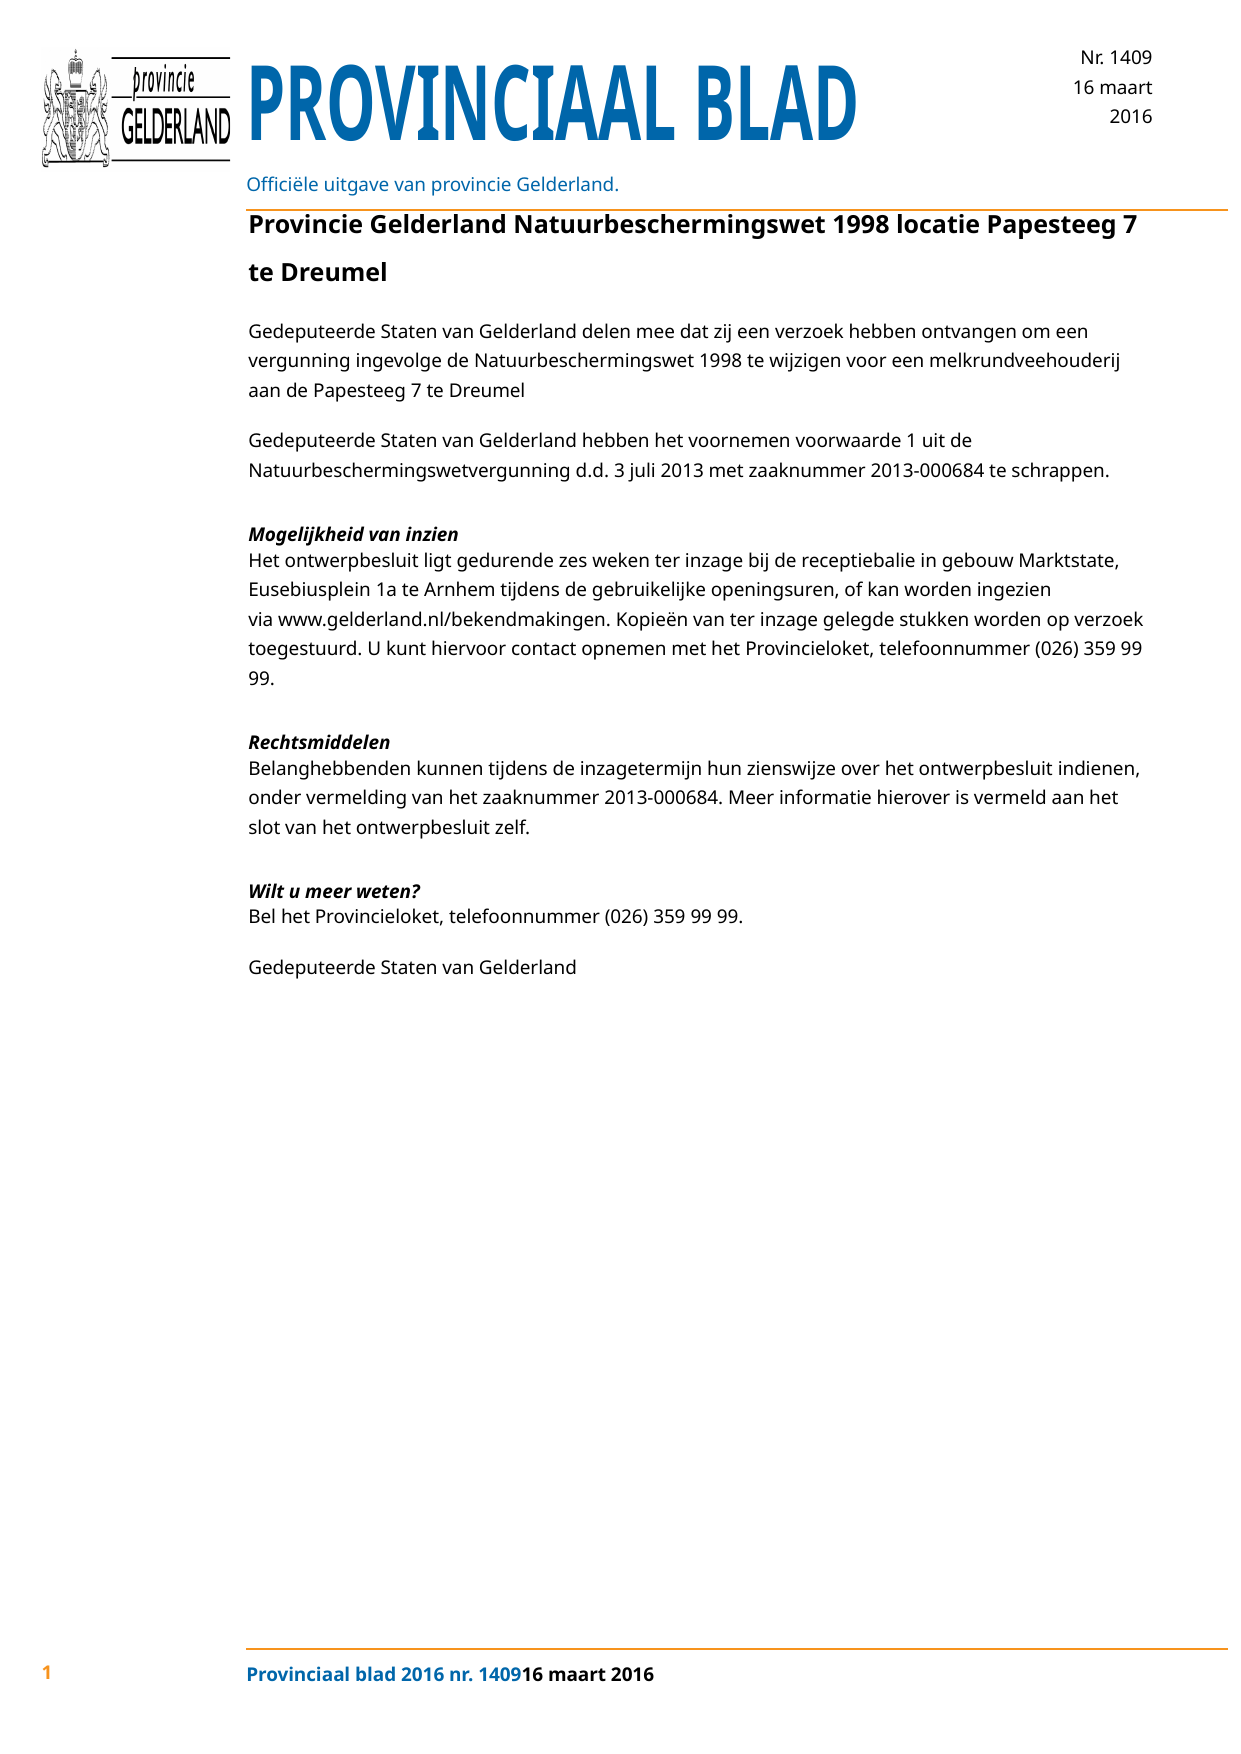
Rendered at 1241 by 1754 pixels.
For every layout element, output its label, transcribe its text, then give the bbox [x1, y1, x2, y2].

text Gedeputeerde Staten van Gelderland delen mee dat zij een verzoek hebben ontvangen om een vergunning ingevolge de Natuurbeschermingswet 1998 te wijzigen voor een melkrundveehouderij aan de Papesteeg 7 te Dreumel [248, 318, 1152, 403]
text Rechtsmiddelen [248, 729, 1152, 755]
text Gedeputeerde Staten van Gelderland hebben het voornemen voorwaarde 1 uit de Natuurbeschermingswetvergunning d.d. 3 juli 2013 met zaaknummer 2013-000684 te schrappen. [248, 427, 1152, 483]
text Provincie Gelderland Natuurbeschermingswet 1998 locatie Papesteeg 7 te Dreumel [248, 211, 1152, 288]
text Wilt u meer weten? [248, 878, 1152, 904]
picture [41, 47, 231, 172]
text Belanghebbenden kunnen tijdens de inzagetermijn hun zienswijze over het ontwerpbesluit indienen, onder vermelding van het zaaknummer 2013-000684. Meer informatie hierover is vermeld aan het slot van het ontwerpbesluit zelf. [248, 755, 1152, 840]
text Het ontwerpbesluit ligt gedurende zes weken ter inzage bij de receptiebalie in gebouw Marktstate, Eusebiusplein 1a te Arnhem tijdens de gebruikelijke openingsuren, of kan worden ingezien via www.gelderland.nl/bekendmakingen. Kopieën van ter inzage gelegde stukken worden op verzoek toegestuurd. U kunt hiervoor contact opnemen met het Provincieloket, telefoonnummer (026) 359 99 99. [248, 547, 1152, 691]
text Bel het Provincieloket, telefoonnummer (026) 359 99 99. [248, 904, 1152, 929]
text Mogelijkheid van inzien [248, 521, 1152, 547]
text Gedeputeerde Staten van Gelderland [248, 954, 1152, 980]
